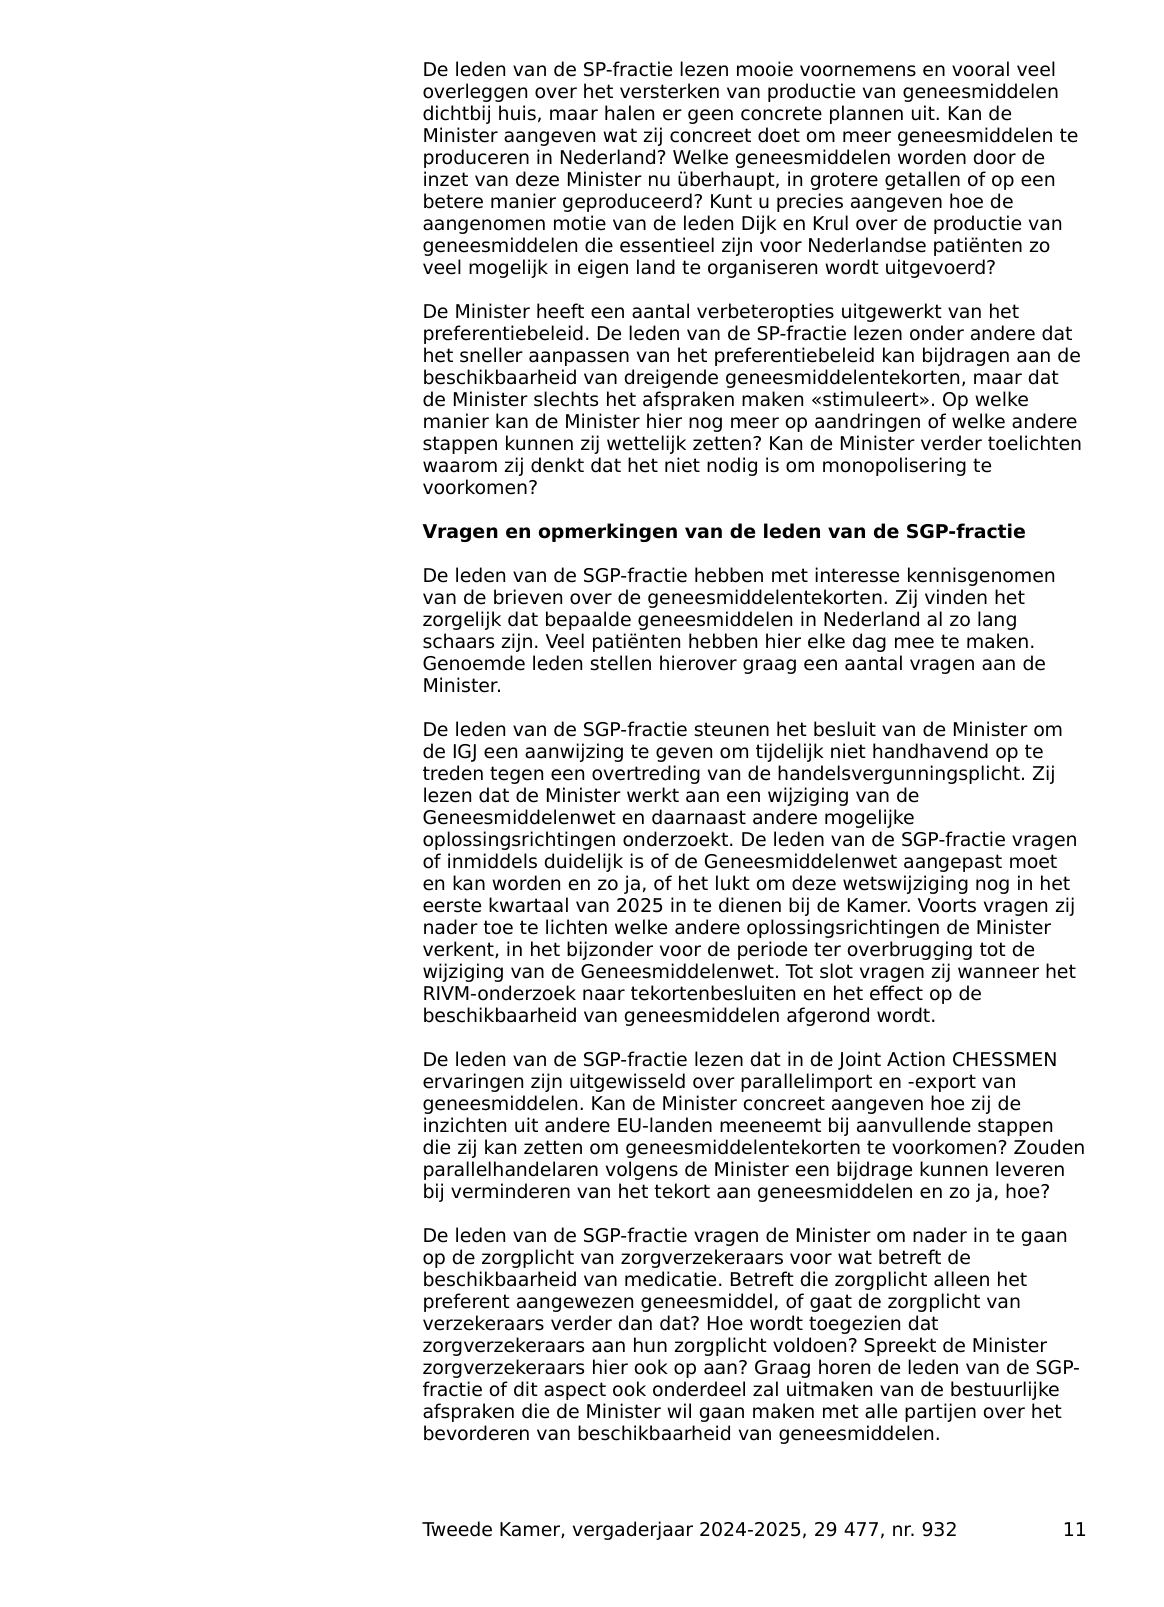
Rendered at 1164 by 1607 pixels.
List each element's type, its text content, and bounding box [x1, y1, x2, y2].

text De leden van de SGP-fractie lezen dat in de Joint Action CHESSMEN ervaringen zijn uitgewisseld over parallelimport en -export van geneesmiddelen. Kan de Minister concreet aangeven hoe zij de inzichten uit andere EU-landen meeneemt bij aanvullende stappen die zij kan zetten om geneesmiddelentekorten te voorkomen? Zouden parallelhandelaren volgens de Minister een bijdrage kunnen leveren bij verminderen van het tekort aan geneesmiddelen en zo ja, hoe? [422, 1049, 1087, 1203]
text De leden van de SP-fractie lezen mooie voornemens en vooral veel overleggen over het versterken van productie van geneesmiddelen dichtbij huis, maar halen er geen concrete plannen uit. Kan de Minister aangeven wat zij concreet doet om meer geneesmiddelen te produceren in Nederland? Welke geneesmiddelen worden door de inzet van deze Minister nu überhaupt, in grotere getallen of op een betere manier geproduceerd? Kunt u precies aangeven hoe de aangenomen motie van de leden Dijk en Krul over de productie van geneesmiddelen die essentieel zijn voor Nederlandse patiënten zo veel mogelijk in eigen land te organiseren wordt uitgevoerd? [422, 59, 1087, 279]
text De leden van de SGP-fractie steunen het besluit van de Minister om de IGJ een aanwijzing te geven om tijdelijk niet handhavend op te treden tegen een overtreding van de handelsvergunningsplicht. Zij lezen dat de Minister werkt aan een wijziging van de Geneesmiddelenwet en daarnaast andere mogelijke oplossingsrichtingen onderzoekt. De leden van de SGP-fractie vragen of inmiddels duidelijk is of de Geneesmiddelenwet aangepast moet en kan worden en zo ja, of het lukt om deze wetswijziging nog in het eerste kwartaal van 2025 in te dienen bij de Kamer. Voorts vragen zij nader toe te lichten welke andere oplossingsrichtingen de Minister verkent, in het bijzonder voor de periode ter overbrugging tot de wijziging van de Geneesmiddelenwet. Tot slot vragen zij wanneer het RIVM-onderzoek naar tekortenbesluiten en het effect op de beschikbaarheid van geneesmiddelen afgerond wordt. [422, 719, 1087, 1027]
text De Minister heeft een aantal verbeteropties uitgewerkt van het preferentiebeleid. De leden van de SP-fractie lezen onder andere dat het sneller aanpassen van het preferentiebeleid kan bijdragen aan de beschikbaarheid van dreigende geneesmiddelentekorten, maar dat de Minister slechts het afspraken maken «stimuleert». Op welke manier kan de Minister hier nog meer op aandringen of welke andere stappen kunnen zij wettelijk zetten? Kan de Minister verder toelichten waarom zij denkt dat het niet nodig is om monopolisering te voorkomen? [422, 301, 1087, 499]
text De leden van de SGP-fractie hebben met interesse kennisgenomen van de brieven over de geneesmiddelentekorten. Zij vinden het zorgelijk dat bepaalde geneesmiddelen in Nederland al zo lang schaars zijn. Veel patiënten hebben hier elke dag mee te maken. Genoemde leden stellen hierover graag een aantal vragen aan de Minister. [422, 565, 1087, 697]
subtitle Vragen en opmerkingen van de leden van de SGP-fractie [422, 521, 1087, 543]
text De leden van de SGP-fractie vragen de Minister om nader in te gaan op de zorgplicht van zorgverzekeraars voor wat betreft de beschikbaarheid van medicatie. Betreft die zorgplicht alleen het preferent aangewezen geneesmiddel, of gaat de zorgplicht van verzekeraars verder dan dat? Hoe wordt toegezien dat zorgverzekeraars aan hun zorgplicht voldoen? Spreekt de Minister zorgverzekeraars hier ook op aan? Graag horen de leden van de SGP-fractie of dit aspect ook onderdeel zal uitmaken van de bestuurlijke afspraken die de Minister wil gaan maken met alle partijen over het bevorderen van beschikbaarheid van geneesmiddelen. [422, 1225, 1087, 1445]
